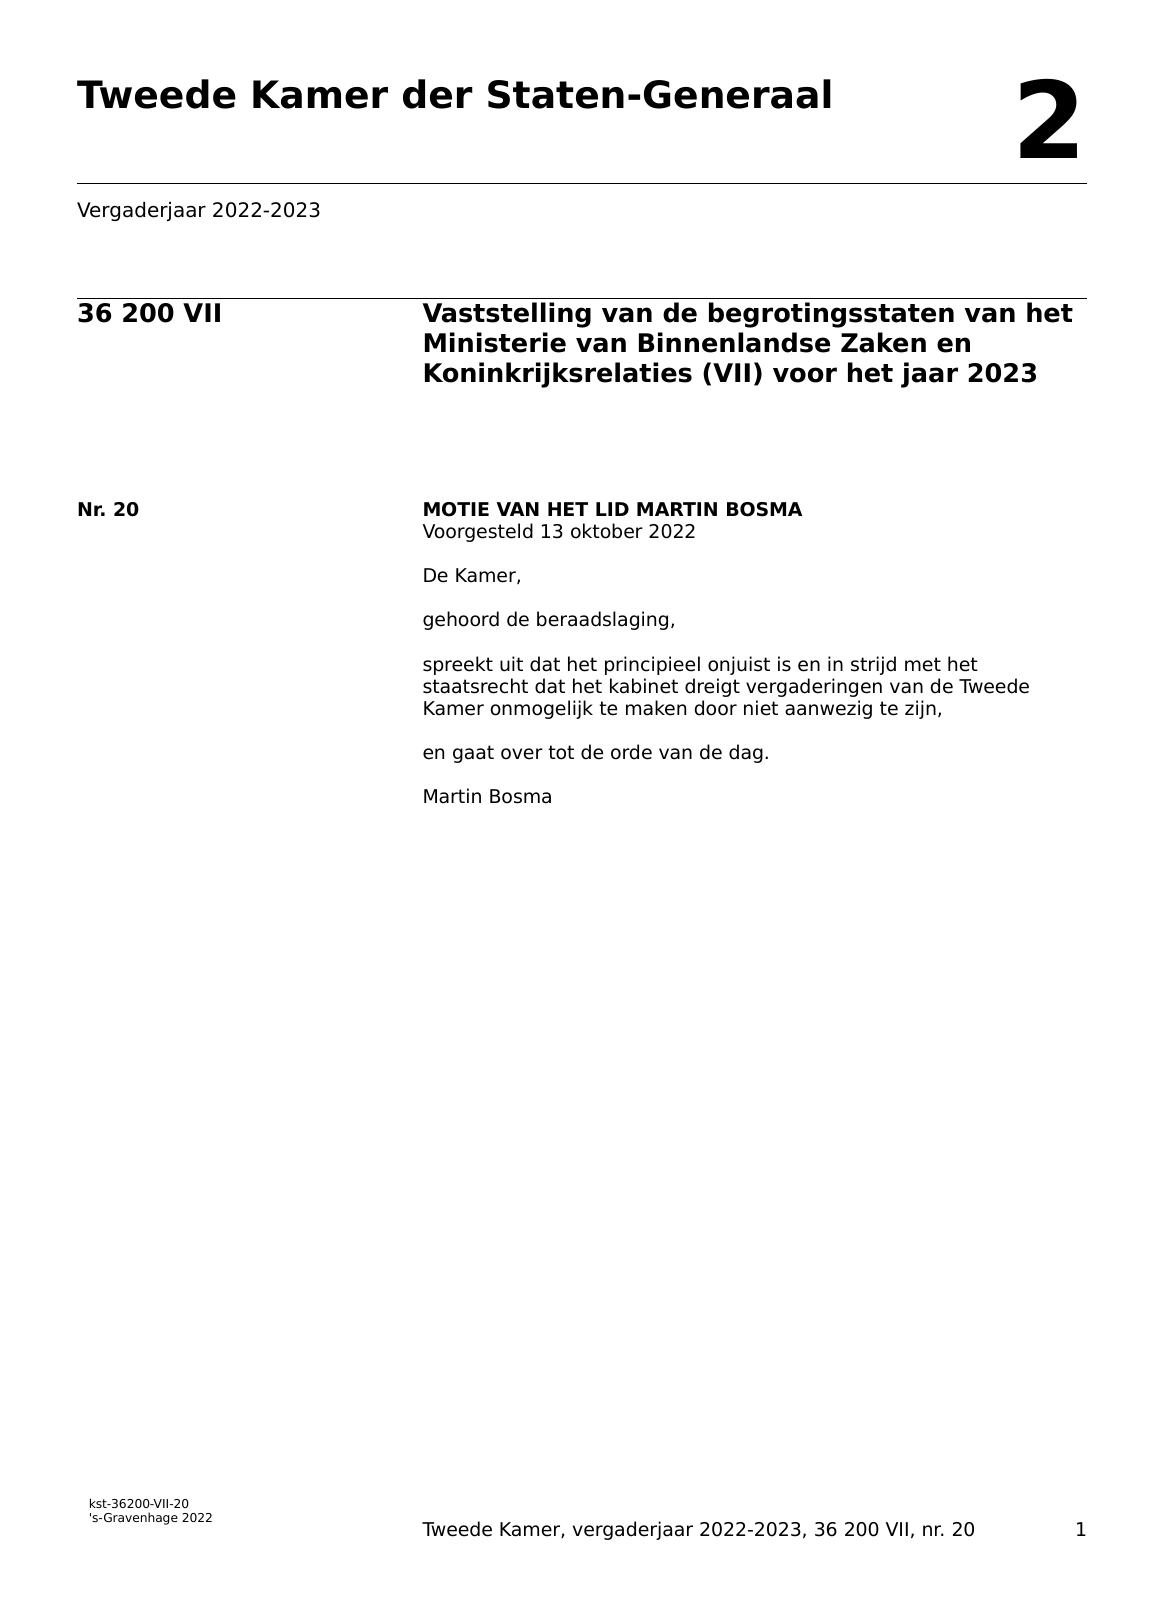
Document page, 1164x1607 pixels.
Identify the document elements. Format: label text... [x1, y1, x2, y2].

subtitle Nr. 20 MOTIE VAN HET LID MARTIN BOSMA [77, 499, 1087, 521]
table_header 2 [886, 59, 1087, 183]
table_cell Vergaderjaar 2022-2023 [77, 184, 1087, 298]
text 's-Gravenhage 2022 [88, 1511, 323, 1525]
text De Kamer, [422, 565, 1087, 587]
text en gaat over tot de orde van de dag. [422, 742, 1087, 764]
text kst-36200-VII-20 [88, 1497, 323, 1511]
subtitle 36 200 VII Vaststelling van de begrotingsstaten van het Ministerie van Binnenlandse Zaken en Koninkrijksrelaties (VII) voor het jaar 2023 [77, 299, 1087, 388]
text spreekt uit dat het principieel onjuist is en in strijd met het staatsrecht dat het kabinet dreigt vergaderingen van de Tweede Kamer onmogelijk te maken door niet aanwezig te zijn, [422, 653, 1087, 719]
text Voorgesteld 13 oktober 2022 [422, 521, 1087, 543]
text Martin Bosma [422, 786, 1087, 808]
text gehoord de beraadslaging, [422, 609, 1087, 631]
table_header Tweede Kamer der Staten-Generaal [77, 59, 886, 183]
